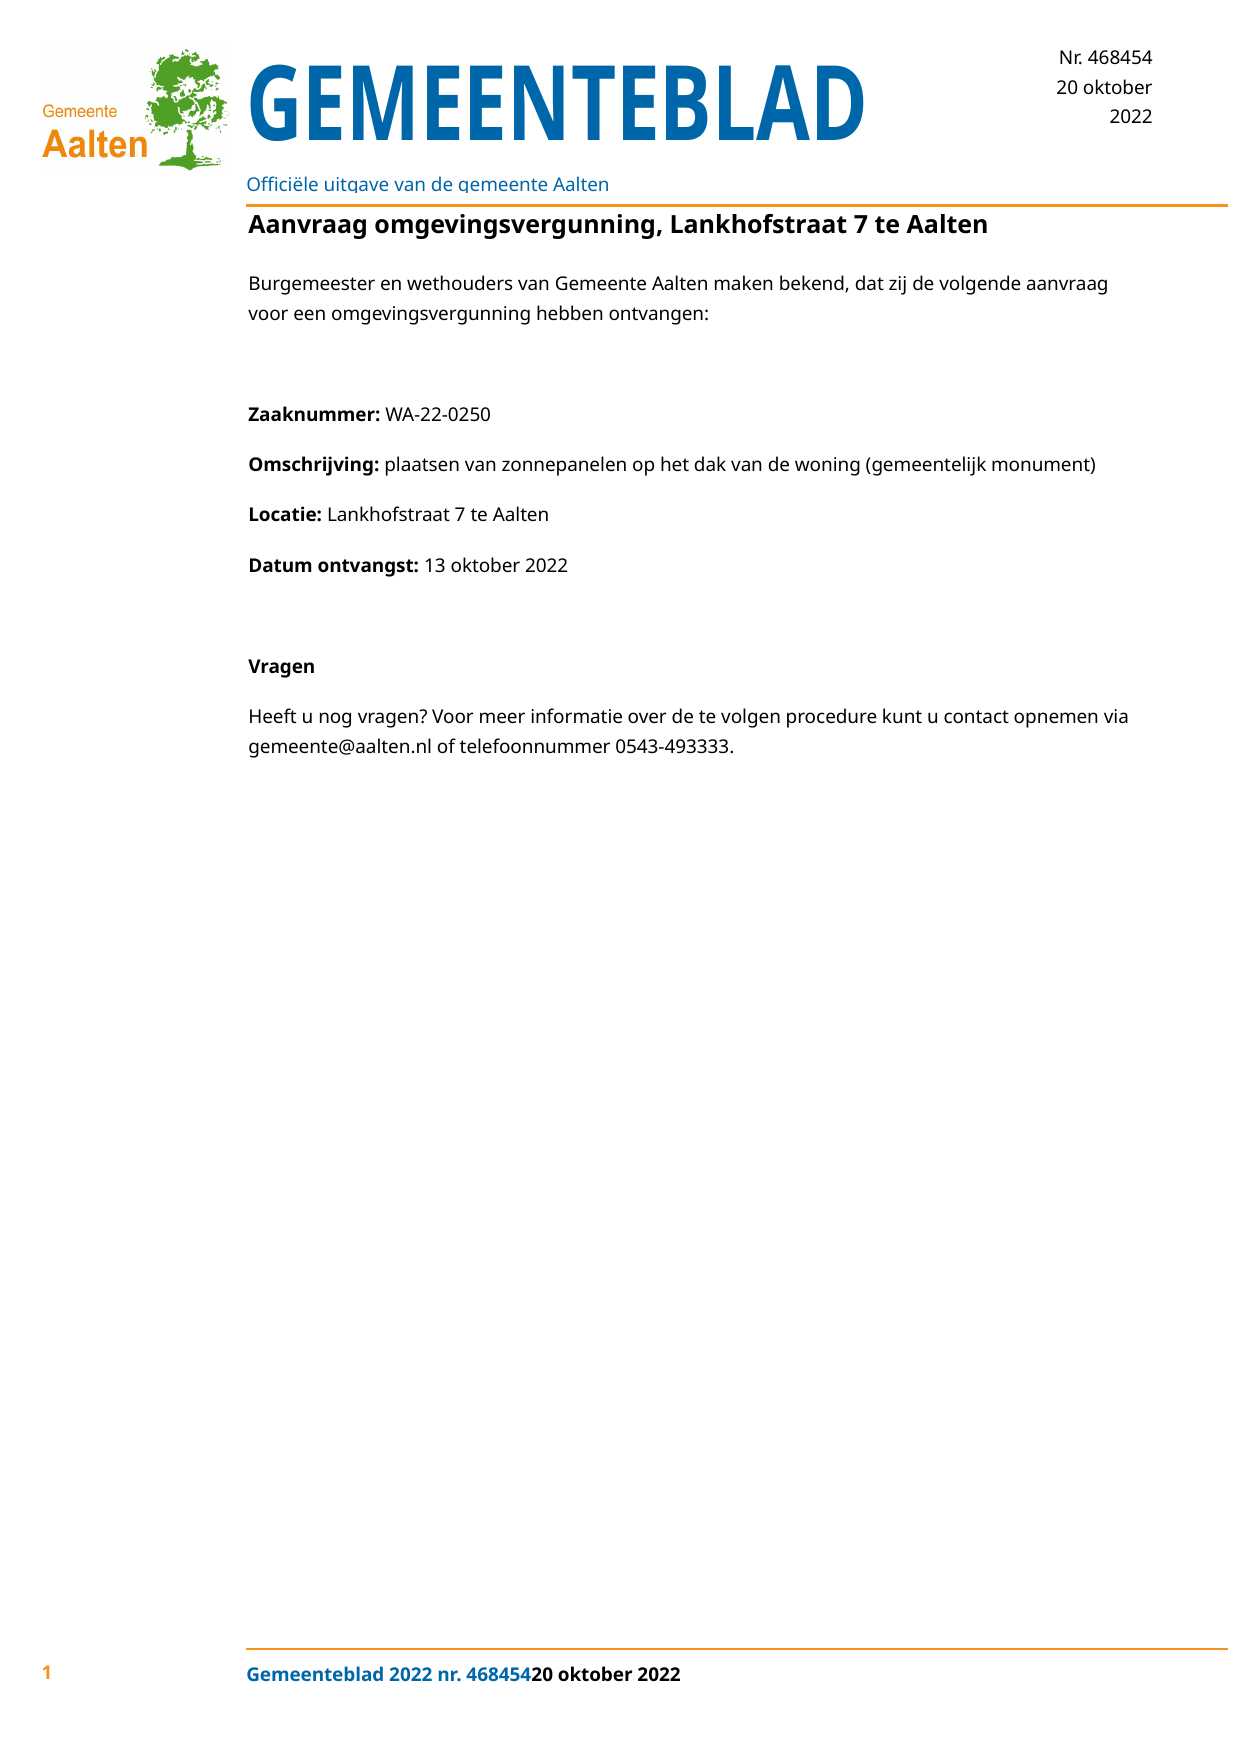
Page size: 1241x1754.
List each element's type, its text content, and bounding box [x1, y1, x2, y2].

text Locatie: Lankhofstraat 7 te Aalten [248, 502, 1152, 527]
text Zaaknummer: WA-22-0250 [248, 401, 1152, 426]
text Heeft u nog vragen? Voor meer informatie over de te volgen procedure kunt u contact opnemen via gemeente@aalten.nl of telefoonnummer 0543-493333. [248, 703, 1152, 758]
text Burgemeester en wethouders van Gemeente Aalten maken bekend, dat zij de volgende aanvraag voor een omgevingsvergunning hebben ontvangen: [248, 270, 1152, 326]
text Vragen [248, 653, 1152, 678]
text Aanvraag omgevingsvergunning, Lankhofstraat 7 te Aalten [248, 207, 1152, 241]
picture [41, 47, 231, 172]
text Datum ontvangst: 13 oktober 2022 [248, 552, 1152, 578]
text Omschrijving: plaatsen van zonnepanelen op het dak van de woning (gemeentelijk monument) [248, 451, 1152, 477]
